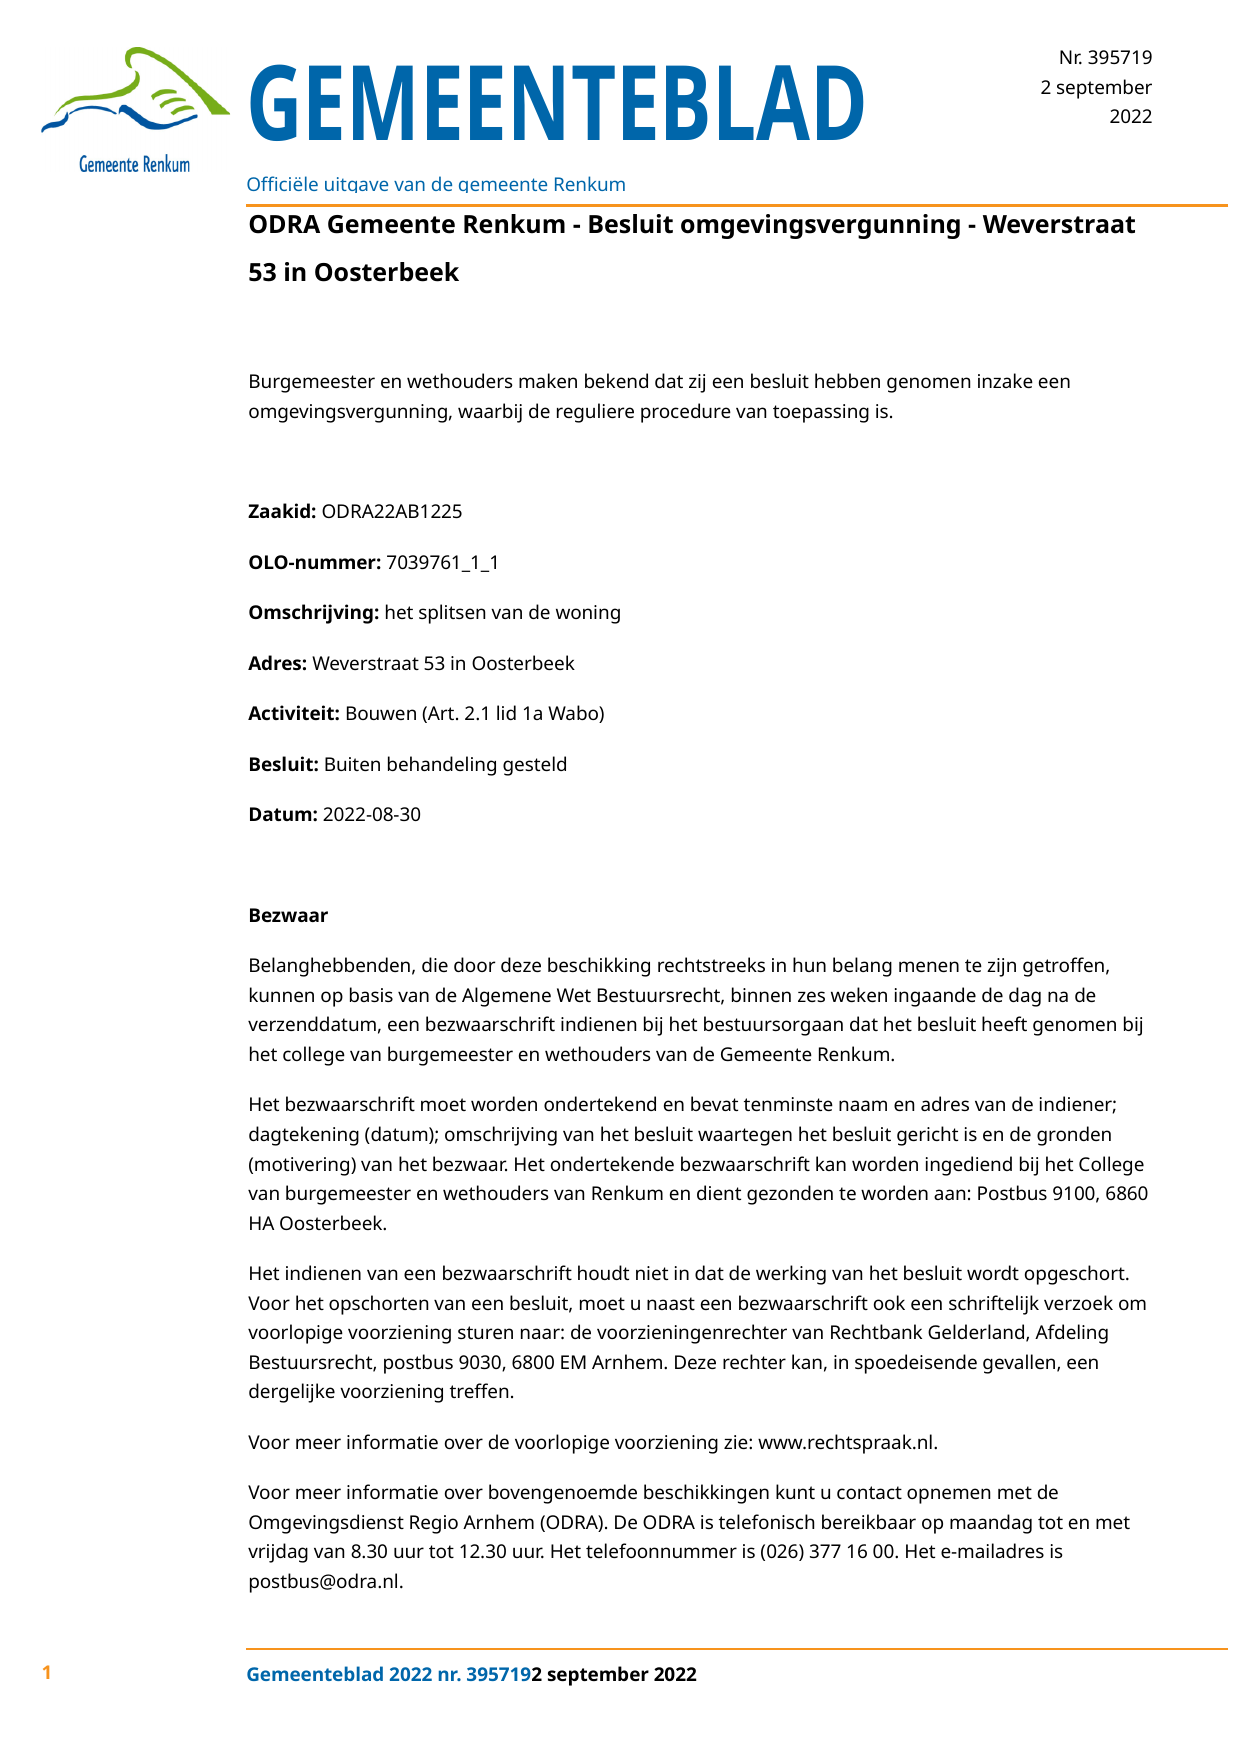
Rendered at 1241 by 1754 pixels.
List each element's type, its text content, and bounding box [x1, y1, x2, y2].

text Zaakid: ODRA22AB1225 [248, 499, 1152, 524]
text OLO-nummer: 7039761_1_1 [248, 549, 1152, 575]
text Belanghebbenden, die door deze beschikking rechtstreeks in hun belang menen te zijn getroffen, kunnen op basis van de Algemene Wet Bestuursrecht, binnen zes weken ingaande de dag na de verzenddatum, een bezwaarschrift indienen bij het bestuursorgaan dat het besluit heeft genomen bij het college van burgemeester en wethouders van de Gemeente Renkum. [248, 952, 1152, 1067]
text Besluit: Buiten behandeling gesteld [248, 751, 1152, 777]
text Datum: 2022-08-30 [248, 801, 1152, 827]
text Het indienen van een bezwaarschrift houdt niet in dat de werking van het besluit wordt opgeschort. Voor het opschorten van een besluit, moet u naast een bezwaarschrift ook een schriftelijk verzoek om voorlopige voorziening sturen naar: de voorzieningenrechter van Rechtbank Gelderland, Afdeling Bestuursrecht, postbus 9030, 6800 EM Arnhem. Deze rechter kan, in spoedeisende gevallen, een dergelijke voorziening treffen. [248, 1260, 1152, 1404]
text ODRA Gemeente Renkum - Besluit omgevingsvergunning - Weverstraat 53 in Oosterbeek [248, 207, 1152, 288]
text Omschrijving: het splitsen van de woning [248, 599, 1152, 625]
text Het bezwaarschrift moet worden ondertekend en bevat tenminste naam en adres van de indiener; dagtekening (datum); omschrijving van het besluit waartegen het besluit gericht is en de gronden (motivering) van het bezwaar. Het ondertekende bezwaarschrift kan worden ingediend bij het College van burgemeester en wethouders van Renkum en dient gezonden te worden aan: Postbus 9100, 6860 HA Oosterbeek. [248, 1092, 1152, 1236]
text Activiteit: Bouwen (Art. 2.1 lid 1a Wabo) [248, 700, 1152, 726]
text Adres: Weverstraat 53 in Oosterbeek [248, 650, 1152, 676]
picture [41, 47, 231, 172]
text Burgemeester en wethouders maken bekend dat zij een besluit hebben genomen inzake een omgevingsvergunning, waarbij de reguliere procedure van toepassing is. [248, 368, 1152, 424]
text Bezwaar [248, 902, 1152, 928]
text Voor meer informatie over de voorlopige voorziening zie: www.rechtspraak.nl. [248, 1429, 1152, 1455]
text Voor meer informatie over bovengenoemde beschikkingen kunt u contact opnemen met de Omgevingsdienst Regio Arnhem (ODRA). De ODRA is telefonisch bereikbaar op maandag tot en met vrijdag van 8.30 uur tot 12.30 uur. Het telefoonnummer is (026) 377 16 00. Het e-mailadres is postbus@odra.nl. [248, 1479, 1152, 1594]
